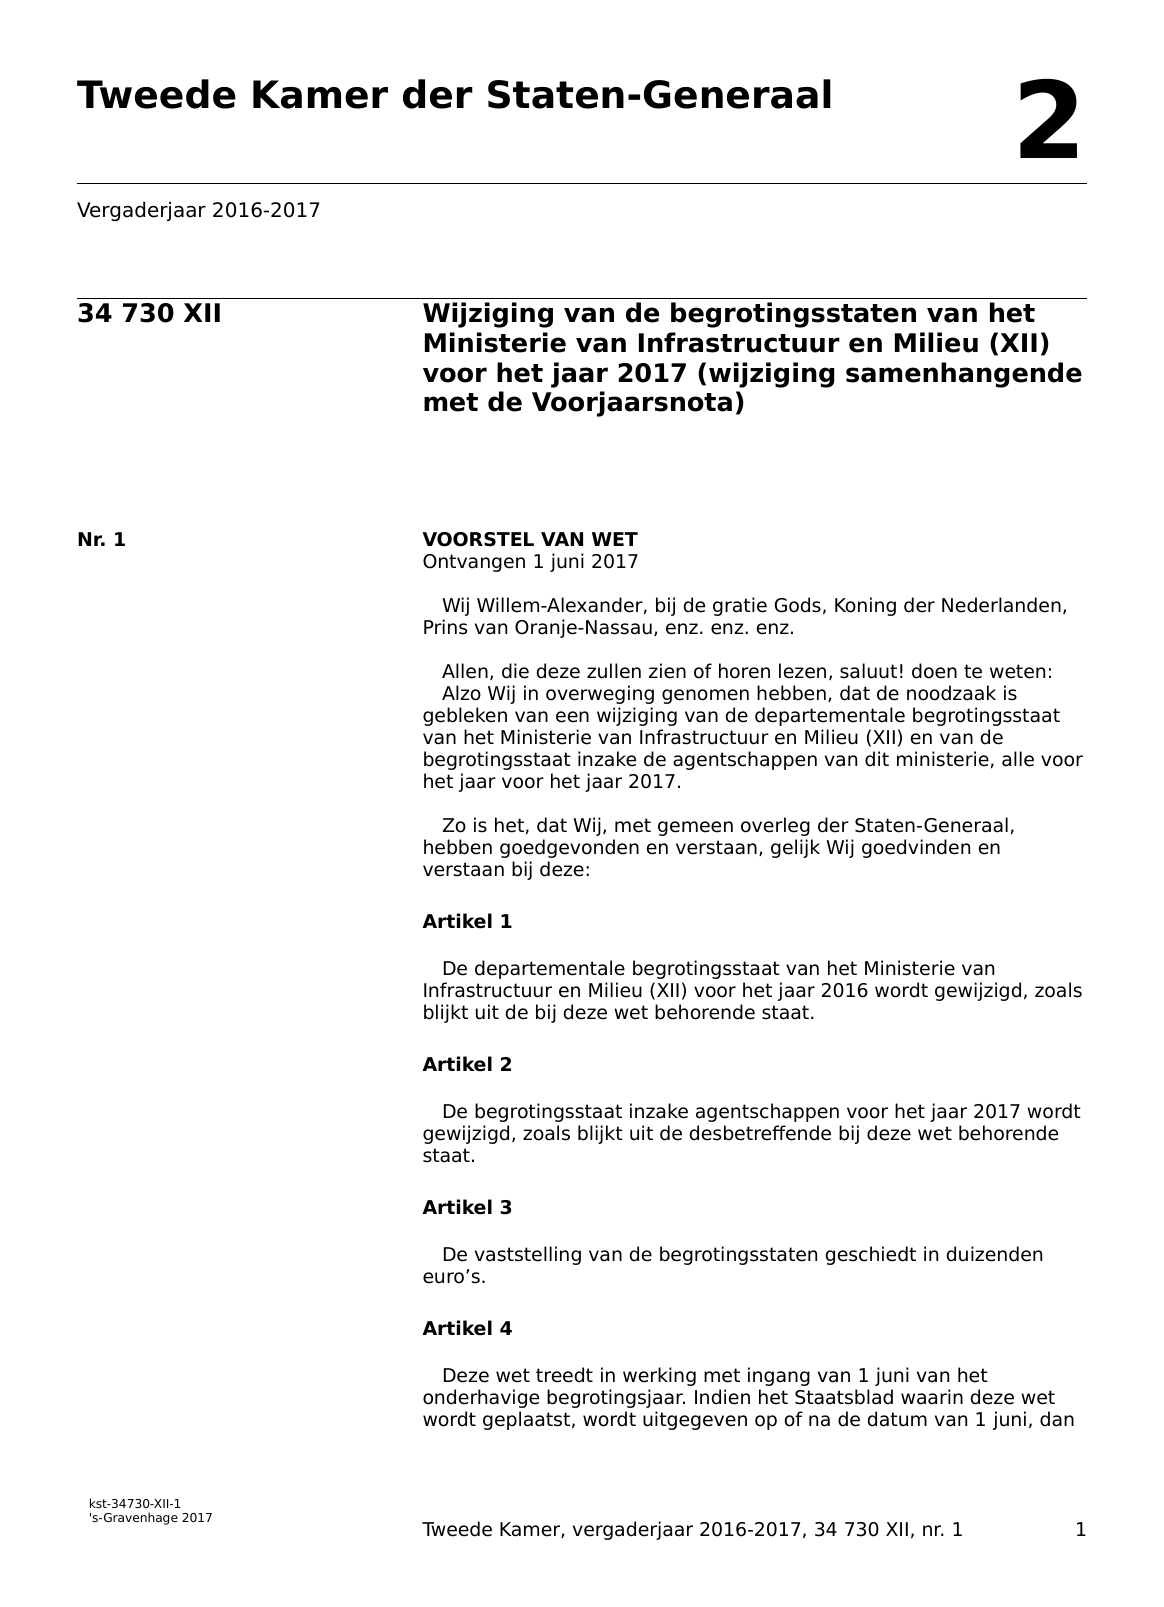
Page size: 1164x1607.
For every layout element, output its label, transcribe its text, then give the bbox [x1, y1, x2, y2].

text Allen, die deze zullen zien of horen lezen, saluut! doen te weten: [422, 661, 1087, 683]
subtitle Artikel 1 [422, 911, 1087, 933]
text kst-34730-XII-1 [88, 1497, 323, 1511]
table_cell Vergaderjaar 2016-2017 [77, 184, 1087, 298]
text De departementale begrotingsstaat van het Ministerie van Infrastructuur en Milieu (XII) voor het jaar 2016 wordt gewijzigd, zoals blijkt uit de bij deze wet behorende staat. [422, 958, 1087, 1024]
text De vaststelling van de begrotingsstaten geschiedt in duizenden euro’s. [422, 1244, 1087, 1288]
text Ontvangen 1 juni 2017 [422, 551, 1087, 573]
subtitle 34 730 XII Wijziging van de begrotingsstaten van het Ministerie van Infrastructuur en Milieu (XII) voor het jaar 2017 (wijziging samenhangende met de Voorjaarsnota) [77, 299, 1087, 418]
subtitle Nr. 1 VOORSTEL VAN WET [77, 529, 1087, 551]
table_header 2 [886, 59, 1087, 183]
text 's-Gravenhage 2017 [88, 1511, 323, 1525]
subtitle Artikel 3 [422, 1197, 1087, 1219]
subtitle Artikel 2 [422, 1054, 1087, 1076]
text Wij Willem-Alexander, bij de gratie Gods, Koning der Nederlanden, Prins van Oranje-Nassau, enz. enz. enz. [422, 595, 1087, 639]
table_header Tweede Kamer der Staten-Generaal [77, 59, 886, 183]
text De begrotingsstaat inzake agentschappen voor het jaar 2017 wordt gewijzigd, zoals blijkt uit de desbetreffende bij deze wet behorende staat. [422, 1101, 1087, 1167]
text Deze wet treedt in werking met ingang van 1 juni van het onderhavige begrotingsjaar. Indien het Staatsblad waarin deze wet wordt geplaatst, wordt uitgegeven op of na de datum van 1 juni, dan [422, 1365, 1087, 1431]
text Zo is het, dat Wij, met gemeen overleg der Staten-Generaal, hebben goedgevonden en verstaan, gelijk Wij goedvinden en verstaan bij deze: [422, 815, 1087, 881]
subtitle Artikel 4 [422, 1318, 1087, 1340]
text Alzo Wij in overweging genomen hebben, dat de noodzaak is gebleken van een wijziging van de departementale begrotingsstaat van het Ministerie van Infrastructuur en Milieu (XII) en van de begrotingsstaat inzake de agentschappen van dit ministerie, alle voor het jaar voor het jaar 2017. [422, 683, 1087, 793]
